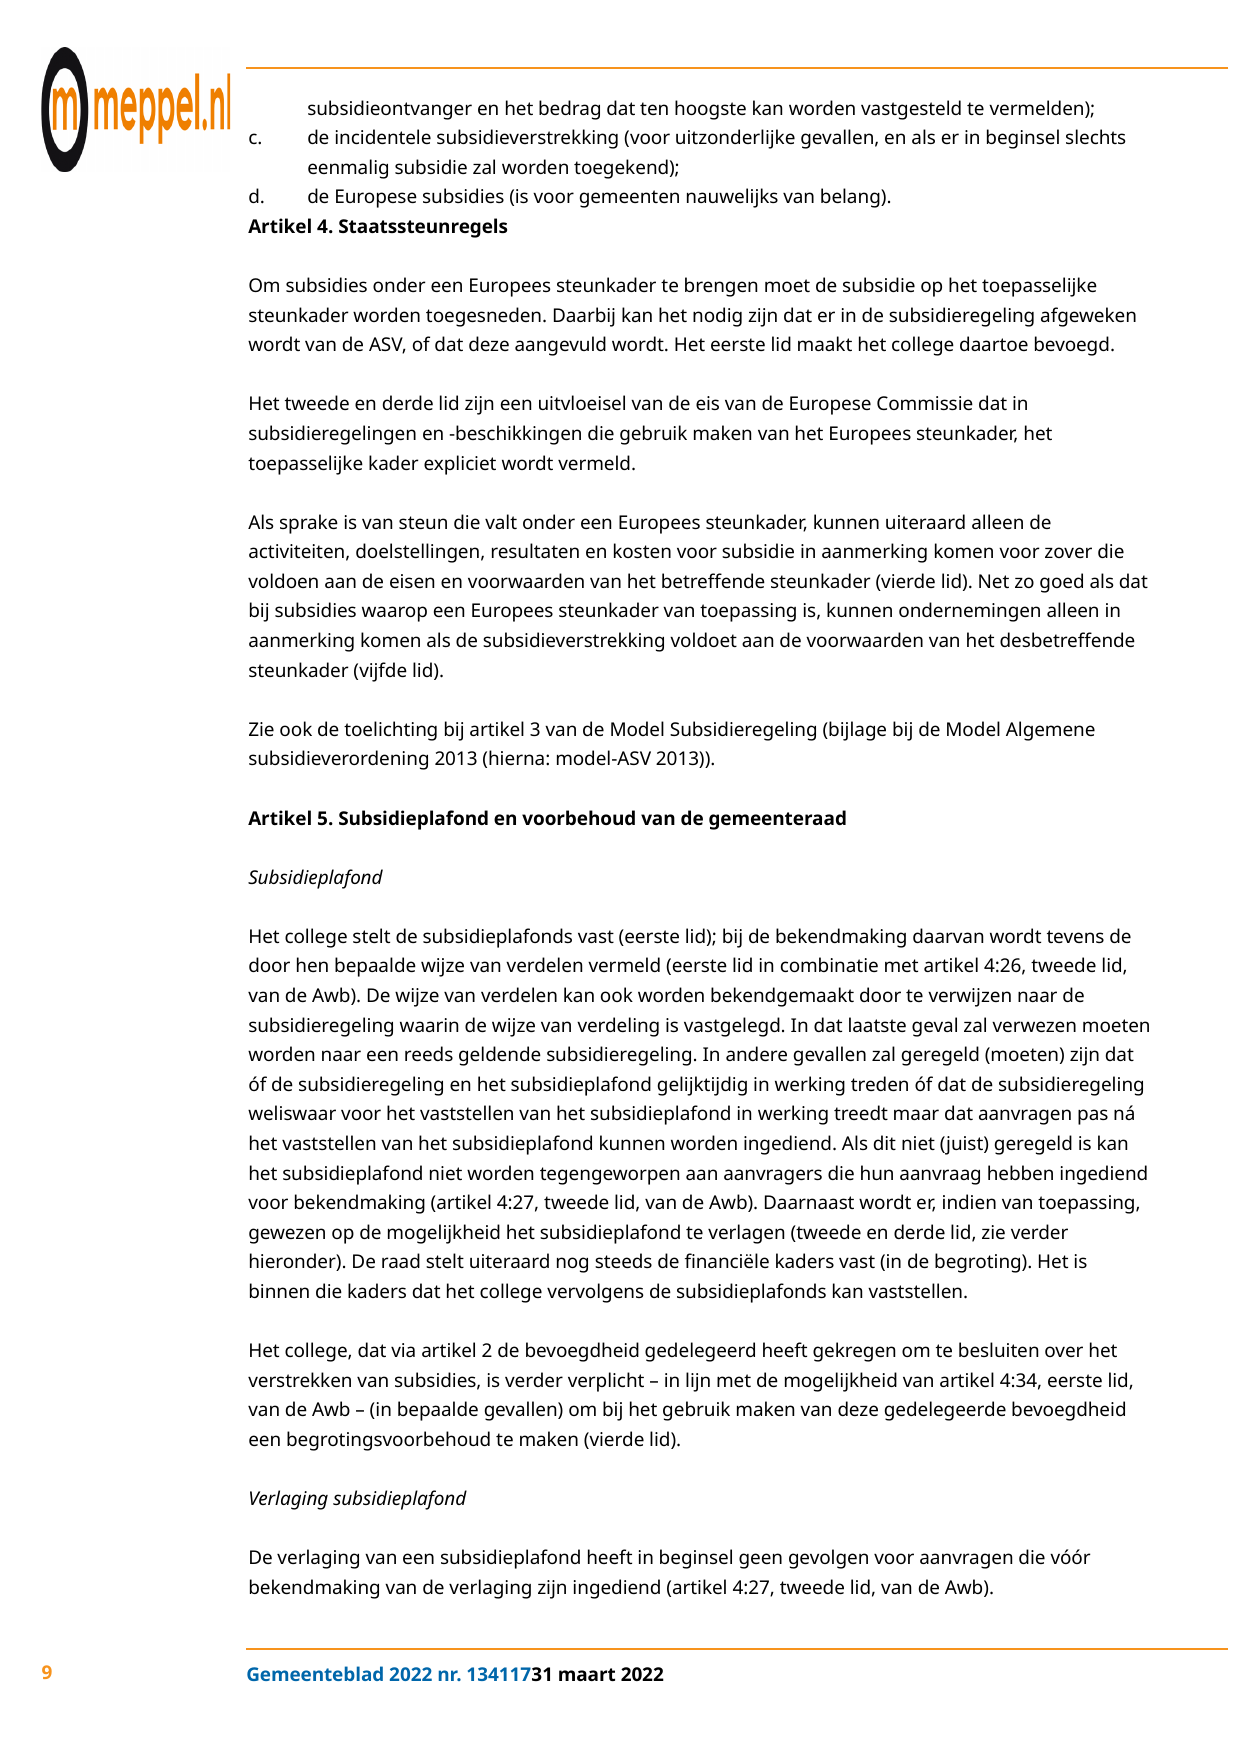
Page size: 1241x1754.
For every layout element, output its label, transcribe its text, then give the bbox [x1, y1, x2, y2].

list de incidentele subsidieverstrekking (voor uitzonderlijke gevallen, en als er in beginsel slechts eenmalig subsidie zal worden toegekend); [248, 124, 1152, 180]
text Als sprake is van steun die valt onder een Europees steunkader, kunnen uiteraard alleen de activiteiten, doelstellingen, resultaten en kosten voor subsidie in aanmerking komen voor zover die voldoen aan de eisen en voorwaarden van het betreffende steunkader (vierde lid). Net zo goed als dat bij subsidies waarop een Europees steunkader van toepassing is, kunnen ondernemingen alleen in aanmerking komen als de subsidieverstrekking voldoet aan de voorwaarden van het desbetreffende steunkader (vijfde lid). [248, 509, 1152, 683]
picture [41, 47, 231, 172]
text Zie ook de toelichting bij artikel 3 van de Model Subsidieregeling (bijlage bij de Model Algemene subsidieverordening 2013 (hierna: model-ASV 2013)). [248, 716, 1152, 771]
text Artikel 5. Subsidieplafond en voorbehoud van de gemeenteraad [248, 805, 1152, 831]
text Het tweede en derde lid zijn een uitvloeisel van de eis van de Europese Commissie dat in subsidieregelingen en -beschikkingen die gebruik maken van het Europees steunkader, het toepasselijke kader expliciet wordt vermeld. [248, 391, 1152, 476]
list subsidieontvanger en het bedrag dat ten hoogste kan worden vastgesteld te vermelden); [248, 95, 1152, 121]
text Artikel 4. Staatssteunregels [248, 213, 1152, 239]
text De verlaging van een subsidieplafond heeft in beginsel geen gevolgen voor aanvragen die vóór bekendmaking van de verlaging zijn ingediend (artikel 4:27, tweede lid, van de Awb). [248, 1544, 1152, 1600]
list de Europese subsidies (is voor gemeenten nauwelijks van belang). [248, 183, 1152, 209]
text Subsidieplafond [248, 864, 1152, 890]
text Om subsidies onder een Europees steunkader te brengen moet de subsidie op het toepasselijke steunkader worden toegesneden. Daarbij kan het nodig zijn dat er in de subsidieregeling afgeweken wordt van de ASV, of dat deze aangevuld wordt. Het eerste lid maakt het college daartoe bevoegd. [248, 272, 1152, 357]
text Het college stelt de subsidieplafonds vast (eerste lid); bij de bekendmaking daarvan wordt tevens de door hen bepaalde wijze van verdelen vermeld (eerste lid in combinatie met artikel 4:26, tweede lid, van de Awb). De wijze van verdelen kan ook worden bekendgemaakt door te verwijzen naar de subsidieregeling waarin de wijze van verdeling is vastgelegd. In dat laatste geval zal verwezen moeten worden naar een reeds geldende subsidieregeling. In andere gevallen zal geregeld (moeten) zijn dat óf de subsidieregeling en het subsidieplafond gelijktijdig in werking treden óf dat de subsidieregeling weliswaar voor het vaststellen van het subsidieplafond in werking treedt maar dat aanvragen pas ná het vaststellen van het subsidieplafond kunnen worden ingediend. Als dit niet (juist) geregeld is kan het subsidieplafond niet worden tegengeworpen aan aanvragers die hun aanvraag hebben ingediend voor bekendmaking (artikel 4:27, tweede lid, van de Awb). Daarnaast wordt er, indien van toepassing, gewezen op de mogelijkheid het subsidieplafond te verlagen (tweede en derde lid, zie verder hieronder). De raad stelt uiteraard nog steeds de financiële kaders vast (in de begroting). Het is binnen die kaders dat het college vervolgens de subsidieplafonds kan vaststellen. [248, 923, 1152, 1304]
text Verlaging subsidieplafond [248, 1485, 1152, 1511]
text Het college, dat via artikel 2 de bevoegdheid gedelegeerd heeft gekregen om te besluiten over het verstrekken van subsidies, is verder verplicht – in lijn met de mogelijkheid van artikel 4:34, eerste lid, van de Awb – (in bepaalde gevallen) om bij het gebruik maken van deze gedelegeerde bevoegdheid een begrotingsvoorbehoud te maken (vierde lid). [248, 1337, 1152, 1452]
